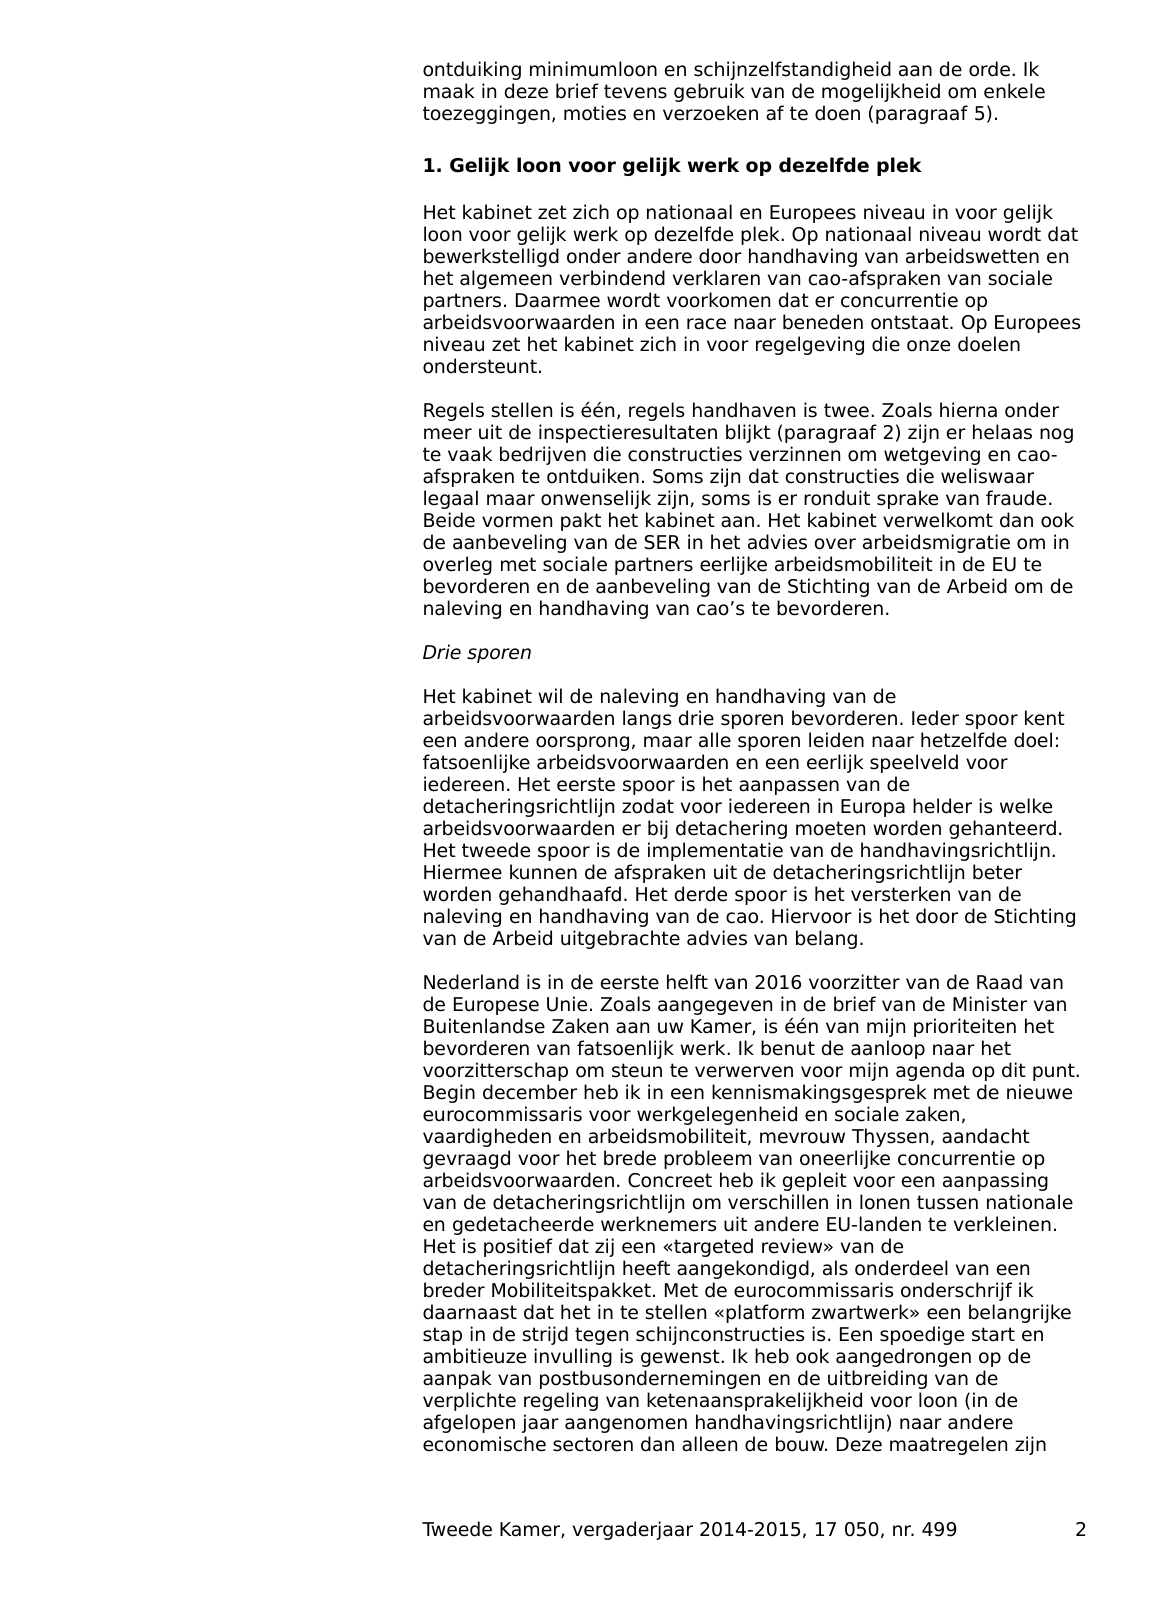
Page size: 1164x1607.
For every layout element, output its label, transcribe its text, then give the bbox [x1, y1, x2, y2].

subtitle Drie sporen [422, 642, 1087, 664]
text Het kabinet zet zich op nationaal en Europees niveau in voor gelijk loon voor gelijk werk op dezelfde plek. Op nationaal niveau wordt dat bewerkstelligd onder andere door handhaving van arbeidswetten en het algemeen verbindend verklaren van cao-afspraken van sociale partners. Daarmee wordt voorkomen dat er concurrentie op arbeidsvoorwaarden in een race naar beneden ontstaat. Op Europees niveau zet het kabinet zich in voor regelgeving die onze doelen ondersteunt. [422, 202, 1087, 378]
subtitle 1. Gelijk loon voor gelijk werk op dezelfde plek [422, 155, 1087, 177]
text Nederland is in de eerste helft van 2016 voorzitter van de Raad van de Europese Unie. Zoals aangegeven in de brief van de Minister van Buitenlandse Zaken aan uw Kamer, is één van mijn prioriteiten het bevorderen van fatsoenlijk werk. Ik benut de aanloop naar het voorzitterschap om steun te verwerven voor mijn agenda op dit punt. Begin december heb ik in een kennismakingsgesprek met de nieuwe eurocommissaris voor werkgelegenheid en sociale zaken, vaardigheden en arbeidsmobiliteit, mevrouw Thyssen, aandacht gevraagd voor het brede probleem van oneerlijke concurrentie op arbeidsvoorwaarden. Concreet heb ik gepleit voor een aanpassing van de detacheringsrichtlijn om verschillen in lonen tussen nationale en gedetacheerde werknemers uit andere EU-landen te verkleinen. Het is positief dat zij een «targeted review» van de detacheringsrichtlijn heeft aangekondigd, als onderdeel van een breder Mobiliteitspakket. Met de eurocommissaris onderschrijf ik daarnaast dat het in te stellen «platform zwartwerk» een belangrijke stap in de strijd tegen schijnconstructies is. Een spoedige start en ambitieuze invulling is gewenst. Ik heb ook aangedrongen op de aanpak van postbusondernemingen en de uitbreiding van de verplichte regeling van ketenaansprakelijkheid voor loon (in de afgelopen jaar aangenomen handhavingsrichtlijn) naar andere economische sectoren dan alleen de bouw. Deze maatregelen zijn [422, 972, 1087, 1456]
text Het kabinet wil de naleving en handhaving van de arbeidsvoorwaarden langs drie sporen bevorderen. Ieder spoor kent een andere oorsprong, maar alle sporen leiden naar hetzelfde doel: fatsoenlijke arbeidsvoorwaarden en een eerlijk speelveld voor iedereen. Het eerste spoor is het aanpassen van de detacheringsrichtlijn zodat voor iedereen in Europa helder is welke arbeidsvoorwaarden er bij detachering moeten worden gehanteerd. Het tweede spoor is de implementatie van de handhavingsrichtlijn. Hiermee kunnen de afspraken uit de detacheringsrichtlijn beter worden gehandhaafd. Het derde spoor is het versterken van de naleving en handhaving van de cao. Hiervoor is het door de Stichting van de Arbeid uitgebrachte advies van belang. [422, 686, 1087, 950]
text Regels stellen is één, regels handhaven is twee. Zoals hierna onder meer uit de inspectieresultaten blijkt (paragraaf 2) zijn er helaas nog te vaak bedrijven die constructies verzinnen om wetgeving en cao-afspraken te ontduiken. Soms zijn dat constructies die weliswaar legaal maar onwenselijk zijn, soms is er ronduit sprake van fraude. Beide vormen pakt het kabinet aan. Het kabinet verwelkomt dan ook de aanbeveling van de SER in het advies over arbeidsmigratie om in overleg met sociale partners eerlijke arbeidsmobiliteit in de EU te bevorderen en de aanbeveling van de Stichting van de Arbeid om de naleving en handhaving van cao’s te bevorderen. [422, 400, 1087, 620]
text ontduiking minimumloon en schijnzelfstandigheid aan de orde. Ik maak in deze brief tevens gebruik van de mogelijkheid om enkele toezeggingen, moties en verzoeken af te doen (paragraaf 5). [422, 59, 1087, 125]
